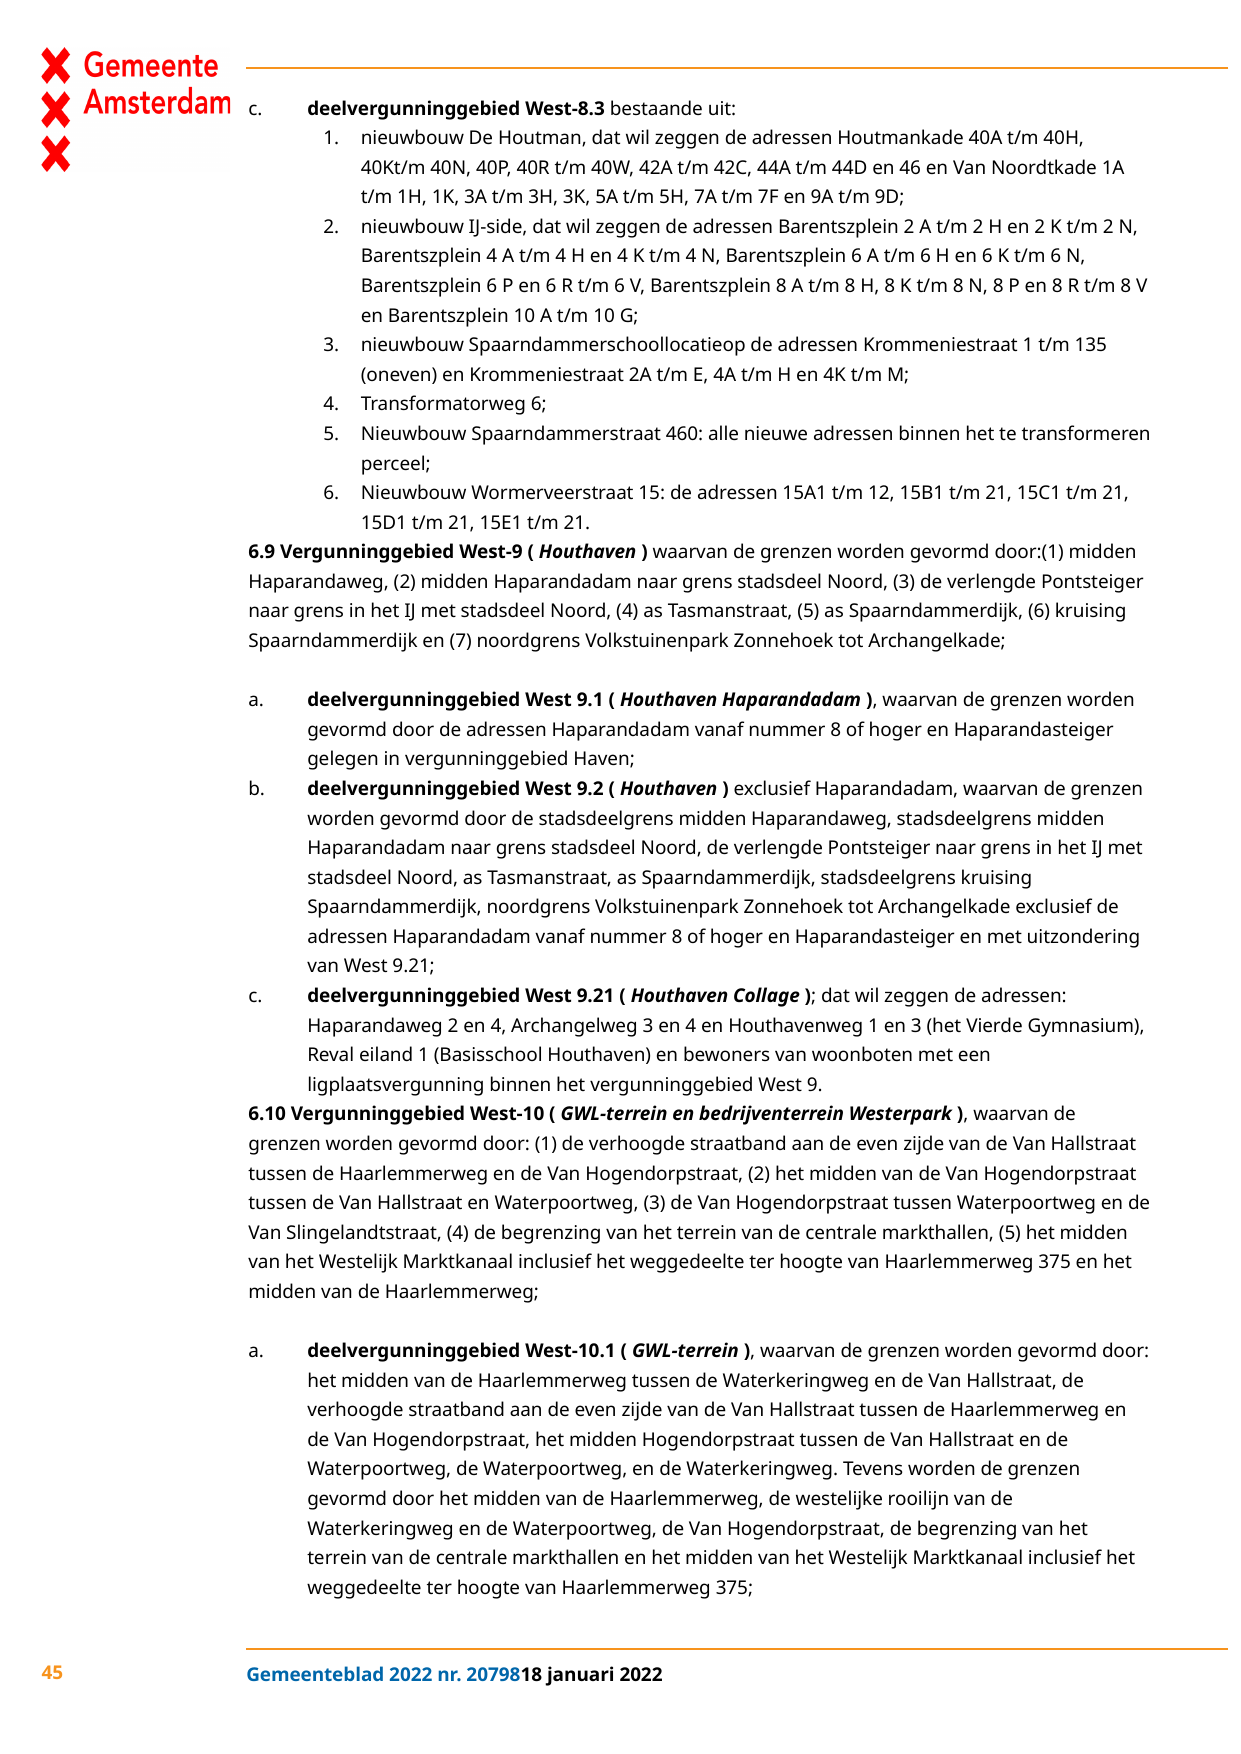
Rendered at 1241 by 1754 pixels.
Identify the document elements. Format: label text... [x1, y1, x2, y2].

text 6.10 Vergunninggebied West-10 ( GWL-terrein en bedrijventerrein Westerpark ), waarvan de grenzen worden gevormd door: (1) de verhoogde straatband aan de even zijde van de Van Hallstraat tussen de Haarlemmerweg en de Van Hogendorpstraat, (2) het midden van de Van Hogendorpstraat tussen de Van Hallstraat en Waterpoortweg, (3) de Van Hogendorpstraat tussen Waterpoortweg en de Van Slingelandtstraat, (4) de begrenzing van het terrein van de centrale markthallen, (5) het midden van het Westelijk Marktkanaal inclusief het weggedeelte ter hoogte van Haarlemmerweg 375 en het midden van de Haarlemmerweg; [248, 1101, 1152, 1304]
list deelvergunninggebied West 9.21 ( Houthaven Collage ); dat wil zeggen de adressen: Haparandaweg 2 en 4, Archangelweg 3 en 4 en Houthavenweg 1 en 3 (het Vierde Gymnasium), Reval eiland 1 (Basisschool Houthaven) en bewoners van woonboten met een ligplaatsvergunning binnen het vergunninggebied West 9. [248, 982, 1152, 1097]
list deelvergunninggebied West 9.1 ( Houthaven Haparandadam ), waarvan de grenzen worden gevormd door de adressen Haparandadam vanaf nummer 8 of hoger en Haparandasteiger gelegen in vergunninggebied Haven; [248, 686, 1152, 771]
list Transformatorweg 6; [323, 391, 1152, 416]
text 6.9 Vergunninggebied West-9 ( Houthaven ) waarvan de grenzen worden gevormd door:(1) midden Haparandaweg, (2) midden Haparandadam naar grens stadsdeel Noord, (3) de verlengde Pontsteiger naar grens in het IJ met stadsdeel Noord, (4) as Tasmanstraat, (5) as Spaarndammerdijk, (6) kruising Spaarndammerdijk en (7) noordgrens Volkstuinenpark Zonnehoek tot Archangelkade; [248, 538, 1152, 653]
list nieuwbouw Spaarndammerschoollocatieop de adressen Krommeniestraat 1 t/m 135 (oneven) en Krommeniestraat 2A t/m E, 4A t/m H en 4K t/m M; [323, 331, 1152, 387]
list nieuwbouw De Houtman, dat wil zeggen de adressen Houtmankade 40A t/m 40H, 40Kt/m 40N, 40P, 40R t/m 40W, 42A t/m 42C, 44A t/m 44D en 46 en Van Noordtkade 1A t/m 1H, 1K, 3A t/m 3H, 3K, 5A t/m 5H, 7A t/m 7F en 9A t/m 9D; [323, 124, 1152, 209]
picture [41, 47, 231, 172]
list Nieuwbouw Wormerveerstraat 15: de adressen 15A1 t/m 12, 15B1 t/m 21, 15C1 t/m 21, 15D1 t/m 21, 15E1 t/m 21. [323, 479, 1152, 535]
list Nieuwbouw Spaarndammerstraat 460: alle nieuwe adressen binnen het te transformeren perceel; [323, 420, 1152, 476]
list deelvergunninggebied West-8.3 bestaande uit: [248, 95, 1152, 121]
list deelvergunninggebied West-10.1 ( GWL-terrein ), waarvan de grenzen worden gevormd door: het midden van de Haarlemmerweg tussen de Waterkeringweg en de Van Hallstraat, de verhoogde straatband aan de even zijde van de Van Hallstraat tussen de Haarlemmerweg en de Van Hogendorpstraat, het midden Hogendorpstraat tussen de Van Hallstraat en de Waterpoortweg, de Waterpoortweg, en de Waterkeringweg. Tevens worden de grenzen gevormd door het midden van de Haarlemmerweg, de westelijke rooilijn van de Waterkeringweg en de Waterpoortweg, de Van Hogendorpstraat, de begrenzing van het terrein van de centrale markthallen en het midden van het Westelijk Marktkanaal inclusief het weggedeelte ter hoogte van Haarlemmerweg 375; [248, 1337, 1152, 1600]
list deelvergunninggebied West 9.2 ( Houthaven ) exclusief Haparandadam, waarvan de grenzen worden gevormd door de stadsdeelgrens midden Haparandaweg, stadsdeelgrens midden Haparandadam naar grens stadsdeel Noord, de verlengde Pontsteiger naar grens in het IJ met stadsdeel Noord, as Tasmanstraat, as Spaarndammerdijk, stadsdeelgrens kruising Spaarndammerdijk, noordgrens Volkstuinenpark Zonnehoek tot Archangelkade exclusief de adressen Haparandadam vanaf nummer 8 of hoger en Haparandasteiger en met uitzondering van West 9.21; [248, 775, 1152, 978]
list nieuwbouw IJ-side, dat wil zeggen de adressen Barentszplein 2 A t/m 2 H en 2 K t/m 2 N, Barentszplein 4 A t/m 4 H en 4 K t/m 4 N, Barentszplein 6 A t/m 6 H en 6 K t/m 6 N, Barentszplein 6 P en 6 R t/m 6 V, Barentszplein 8 A t/m 8 H, 8 K t/m 8 N, 8 P en 8 R t/m 8 V en Barentszplein 10 A t/m 10 G; [323, 213, 1152, 328]
